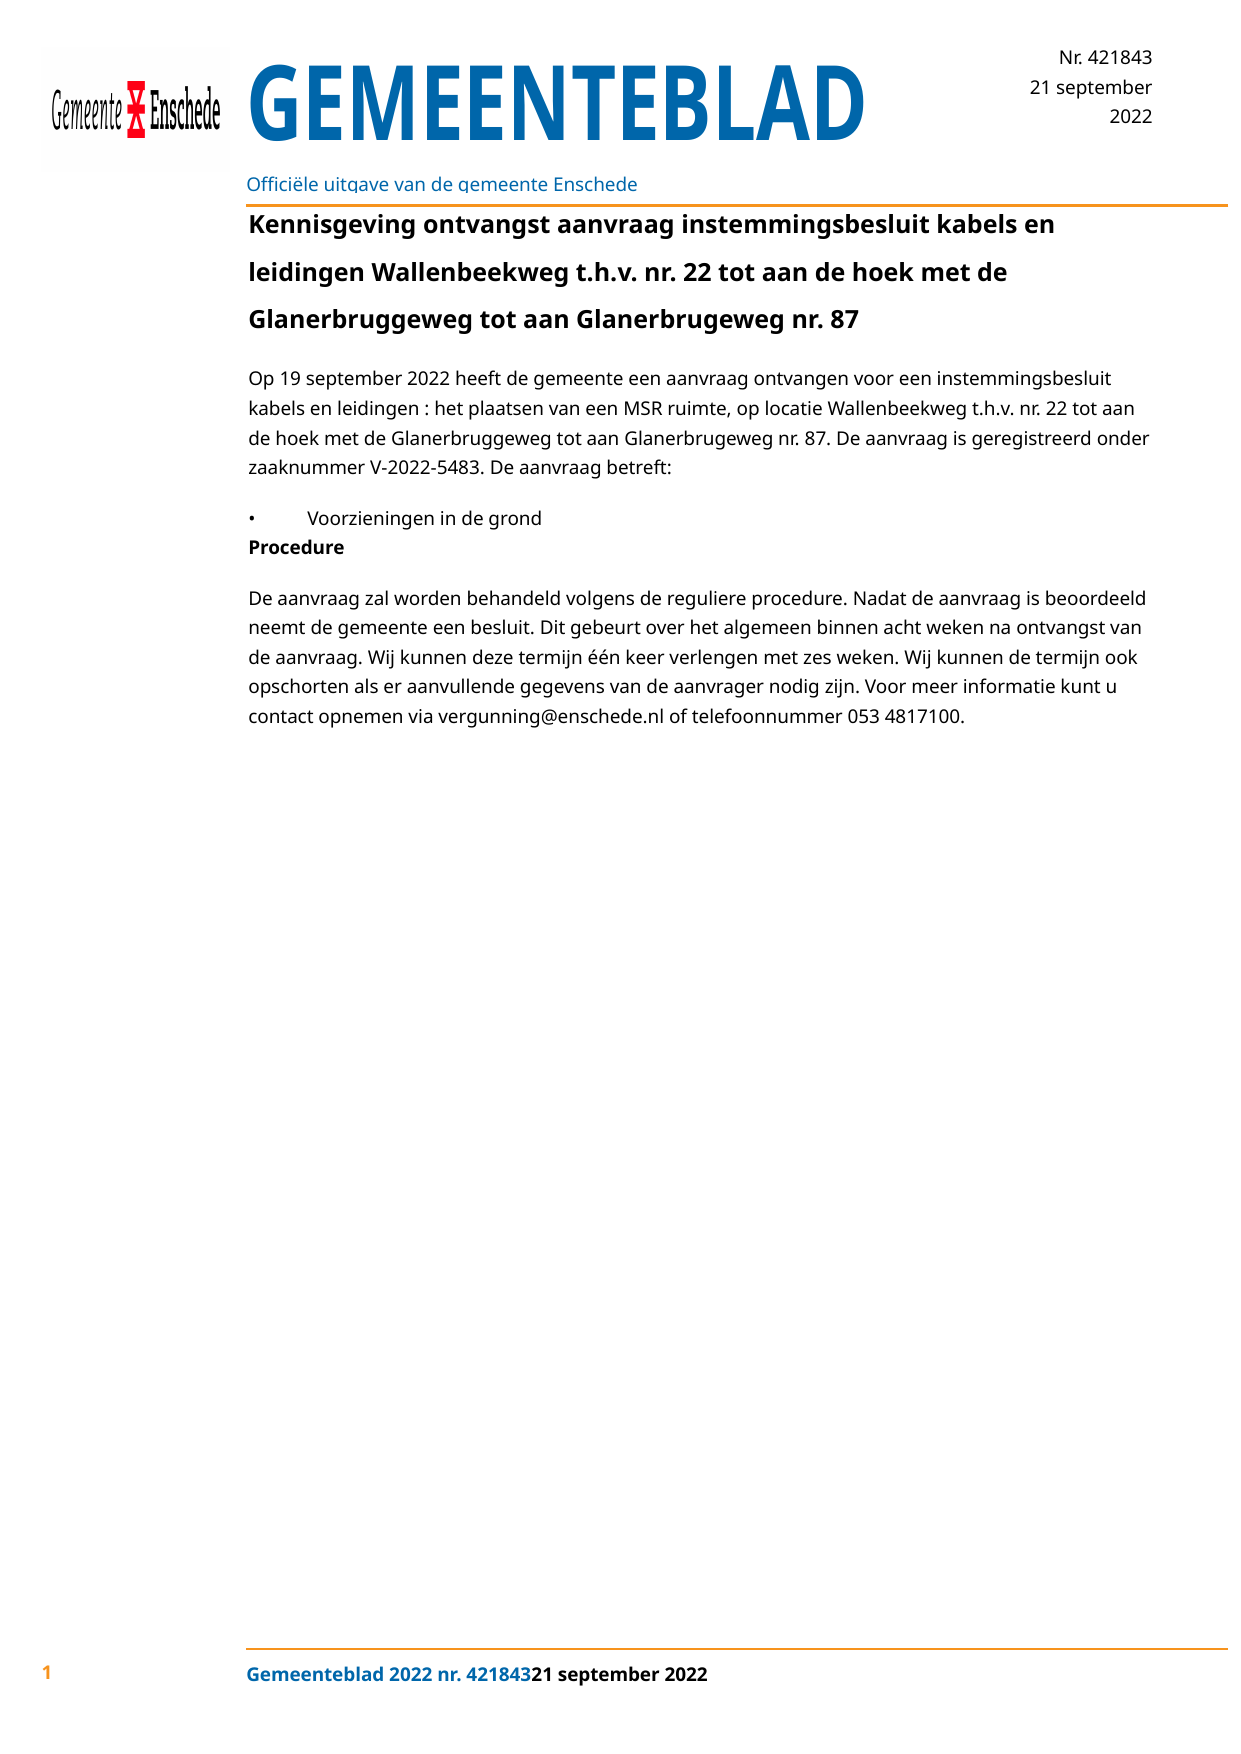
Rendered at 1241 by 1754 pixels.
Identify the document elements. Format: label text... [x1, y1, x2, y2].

text Kennisgeving ontvangst aanvraag instemmingsbesluit kabels en leidingen Wallenbeekweg t.h.v. nr. 22 tot aan de hoek met de Glanerbruggeweg tot aan Glanerbrugeweg nr. 87 [248, 207, 1152, 336]
text De aanvraag zal worden behandeld volgens de reguliere procedure. Nadat de aanvraag is beoordeeld neemt de gemeente een besluit. Dit gebeurt over het algemeen binnen acht weken na ontvangst van de aanvraag. Wij kunnen deze termijn één keer verlengen met zes weken. Wij kunnen de termijn ook opschorten als er aanvullende gegevens van de aanvrager nodig zijn. Voor meer informatie kunt u contact opnemen via vergunning@enschede.nl of telefoonnummer 053 4817100. [248, 585, 1152, 729]
picture [41, 47, 231, 172]
list Voorzieningen in de grond [248, 505, 1152, 530]
text Procedure [248, 534, 1152, 560]
text Op 19 september 2022 heeft de gemeente een aanvraag ontvangen voor een instemmingsbesluit kabels en leidingen : het plaatsen van een MSR ruimte, op locatie Wallenbeekweg t.h.v. nr. 22 tot aan de hoek met de Glanerbruggeweg tot aan Glanerbrugeweg nr. 87. De aanvraag is geregistreerd onder zaaknummer V-2022-5483. De aanvraag betreft: [248, 366, 1152, 480]
